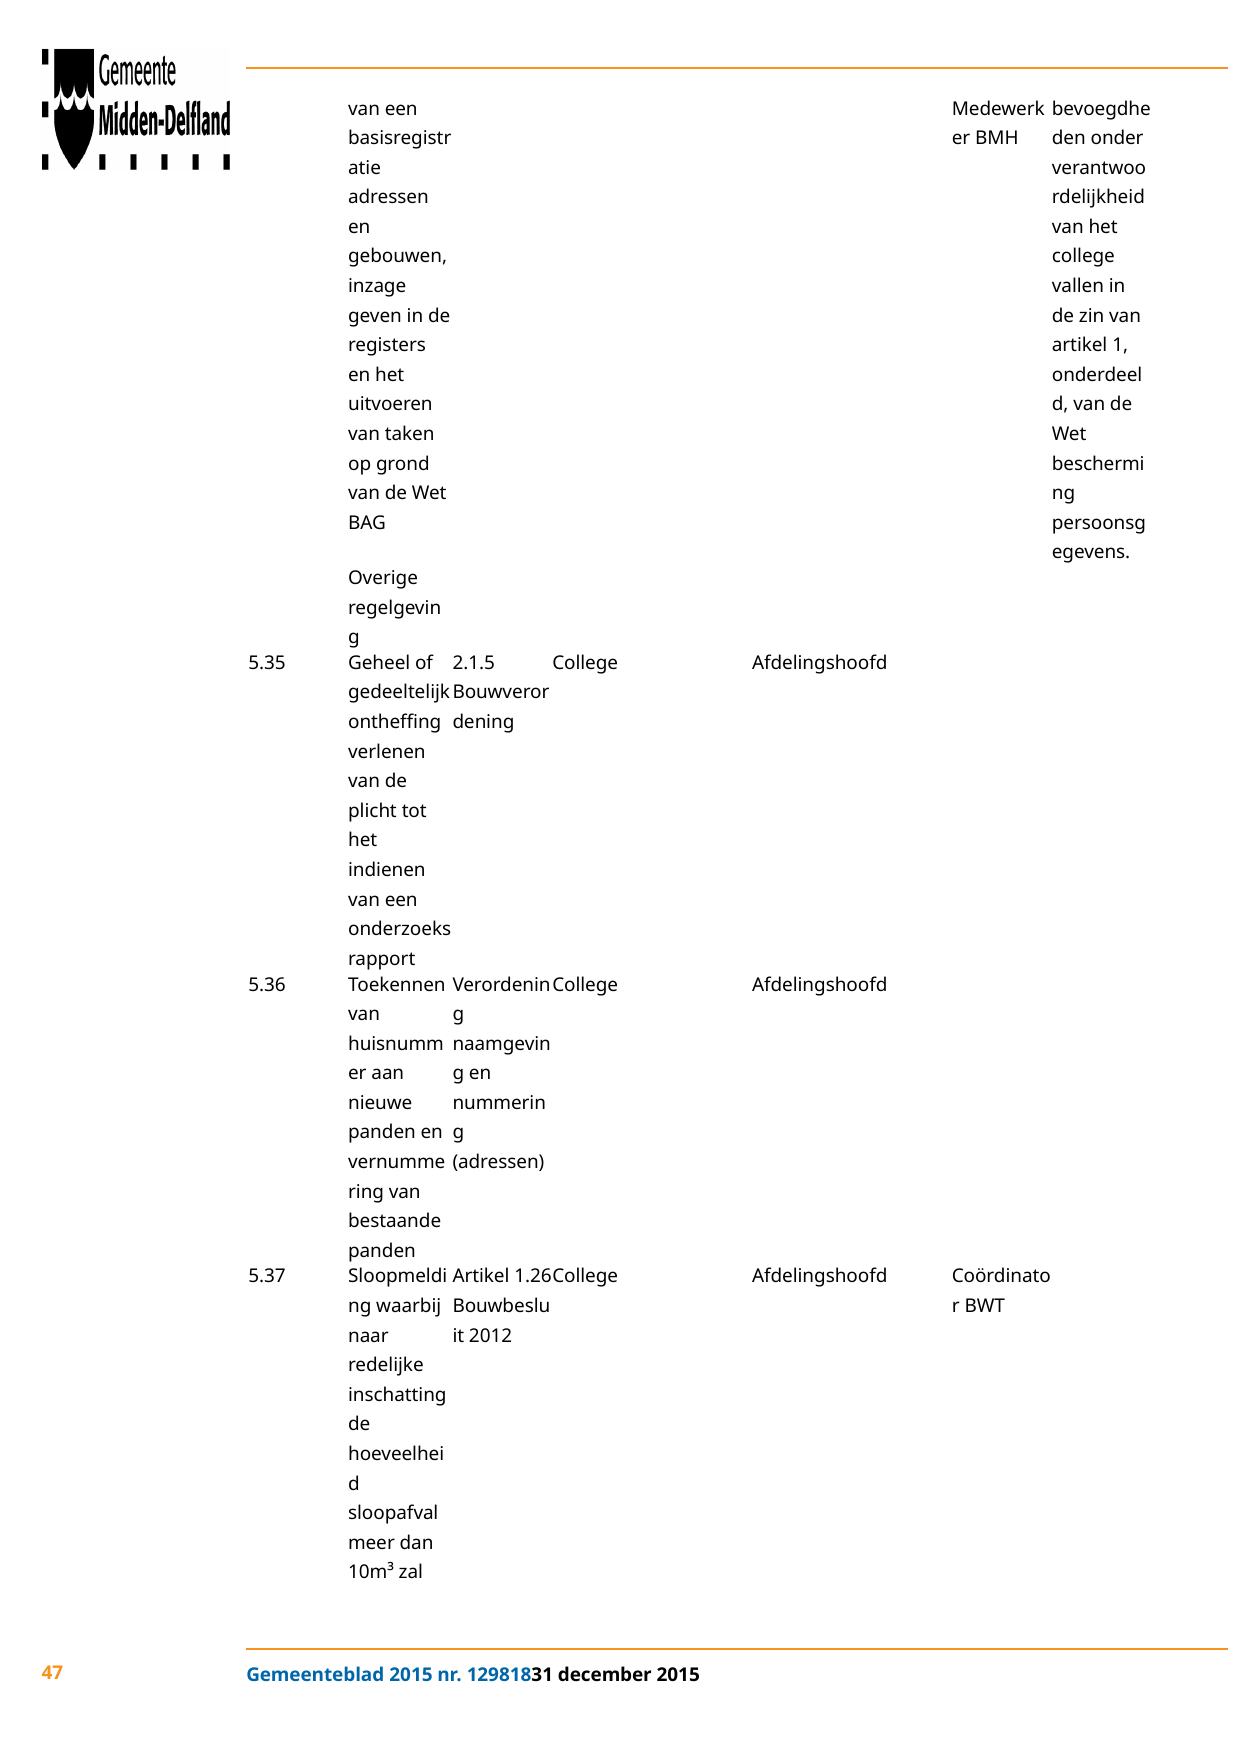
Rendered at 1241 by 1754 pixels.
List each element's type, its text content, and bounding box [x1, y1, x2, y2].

table_cell College [552, 649, 752, 971]
table_cell [1052, 971, 1152, 1263]
table_cell Coördinator BWT [952, 1263, 1052, 1584]
table_cell [1052, 564, 1152, 649]
table_cell Toekennen van huisnummer aan nieuwe panden en vernummering van bestaande panden [348, 971, 452, 1263]
table_cell [752, 564, 952, 649]
table_cell 5.37 [248, 1263, 348, 1584]
table_cell 5.36 [248, 971, 348, 1263]
table_cell van een basisregistratie adressen en gebouwen, inzage geven in de registers en het uitvoeren van taken op grond van de Wet BAG [348, 95, 452, 564]
table_cell College [552, 971, 752, 1263]
table_cell Medewerker BMH [952, 95, 1052, 564]
table_cell [952, 649, 1052, 971]
table_cell [248, 564, 348, 649]
table_cell [452, 564, 552, 649]
table_cell [1052, 649, 1152, 971]
table_cell [1052, 1263, 1152, 1584]
table_cell College [552, 1263, 752, 1584]
table_cell 2.1.5 Bouwverordening [452, 649, 552, 971]
table_cell Afdelingshoofd [752, 649, 952, 971]
table_cell [552, 95, 752, 564]
table_cell [952, 971, 1052, 1263]
table_cell [248, 95, 348, 564]
table_cell Afdelingshoofd [752, 1263, 952, 1584]
table_cell [952, 564, 1052, 649]
table_cell [752, 95, 952, 564]
table_cell [452, 95, 552, 564]
table_cell [552, 564, 752, 649]
table_cell Verordening naamgeving en nummering (adressen) [452, 971, 552, 1263]
table_cell 5.35 [248, 649, 348, 971]
table_cell Afdelingshoofd [752, 971, 952, 1263]
table_cell Geheel of gedeeltelijk ontheffing verlenen van de plicht tot het indienen van een onderzoeksrapport [348, 649, 452, 971]
table_cell Sloopmelding waarbij naar redelijke inschatting de hoeveelheid sloopafval meer dan 10m³ zal [348, 1263, 452, 1584]
picture [41, 47, 231, 172]
table_cell bevoegdheden onder verantwoordelijkheid van het college vallen in de zin van artikel 1, onderdeel d, van de Wet bescherming persoonsgegevens. [1052, 95, 1152, 564]
table_cell Overige regelgeving [348, 564, 452, 649]
table_cell Artikel 1.26 Bouwbesluit 2012 [452, 1263, 552, 1584]
